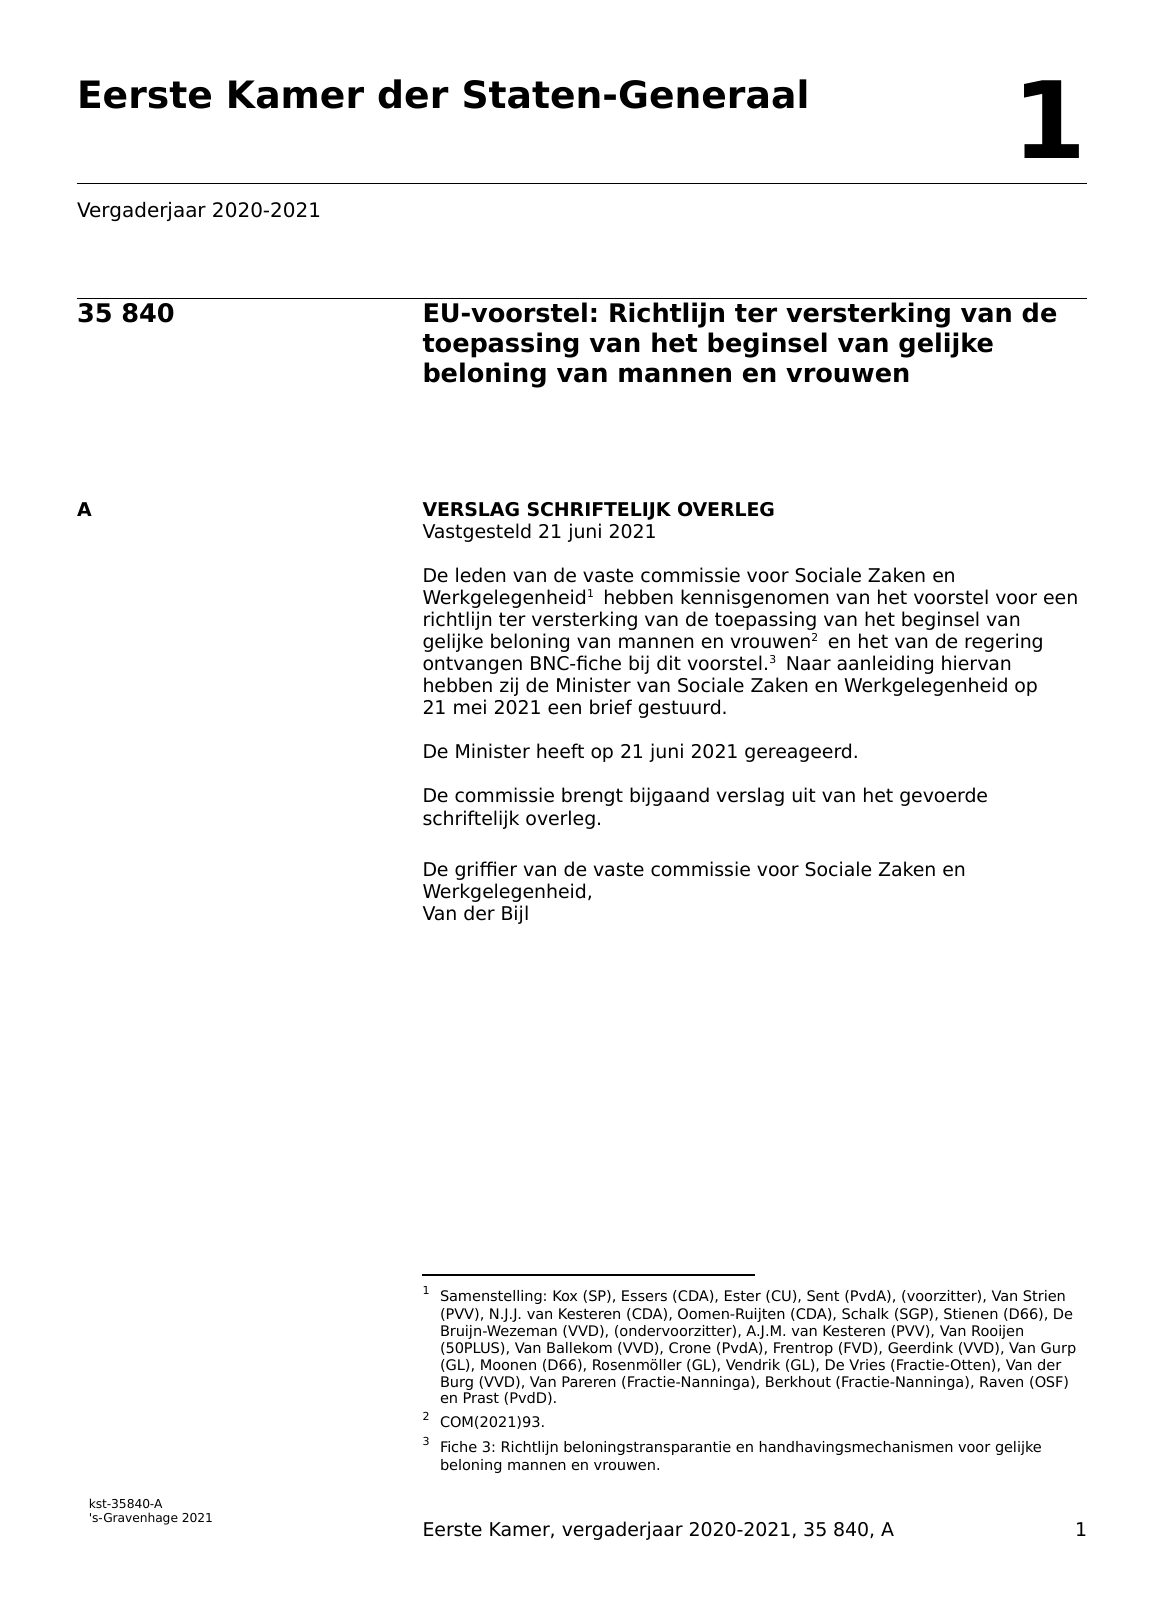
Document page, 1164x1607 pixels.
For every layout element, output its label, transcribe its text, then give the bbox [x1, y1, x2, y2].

text De leden van de vaste commissie voor Sociale Zaken en Werkgelegenheid hebben kennisgenomen van het voorstel voor een richtlijn ter versterking van de toepassing van het beginsel van gelijke beloning van mannen en vrouwen en het van de regering ontvangen BNC-fiche bij dit voorstel. Naar aanleiding hiervan hebben zij de Minister van Sociale Zaken en Werkgelegenheid op 21 mei 2021 een brief gestuurd. [422, 565, 1087, 719]
text kst-35840-A [88, 1497, 323, 1511]
text 's-Gravenhage 2021 [88, 1511, 323, 1525]
table_header Eerste Kamer der Staten-Generaal [77, 59, 886, 183]
text De Minister heeft op 21 juni 2021 gereageerd. [422, 741, 1087, 763]
text Vastgesteld 21 juni 2021 [422, 521, 1087, 543]
text Fiche 3: Richtlijn beloningstransparantie en handhavingsmechanismen voor gelijke beloning mannen en vrouwen. [422, 1435, 1087, 1474]
subtitle 35 840 EU-voorstel: Richtlijn ter versterking van de toepassing van het beginsel van gelijke beloning van mannen en vrouwen [77, 299, 1087, 388]
table_header 1 [886, 59, 1087, 183]
subtitle A VERSLAG SCHRIFTELIJK OVERLEG [77, 499, 1087, 521]
text De commissie brengt bijgaand verslag uit van het gevoerde schriftelijk overleg. [422, 785, 1087, 829]
table_cell Vergaderjaar 2020-2021 [77, 184, 1087, 298]
text COM(2021)93. [422, 1410, 1087, 1432]
text Samenstelling: Kox (SP), Essers (CDA), Ester (CU), Sent (PvdA), (voorzitter), Van Strien (PVV), N.J.J. van Kesteren (CDA), Oomen-Ruijten (CDA), Schalk (SGP), Stienen (D66), De Bruijn-Wezeman (VVD), (ondervoorzitter), A.J.M. van Kesteren (PVV), Van Rooijen (50PLUS), Van Ballekom (VVD), Crone (PvdA), Frentrop (FVD), Geerdink (VVD), Van Gurp (GL), Moonen (D66), Rosenmöller (GL), Vendrik (GL), De Vries (Fractie-Otten), Van der Burg (VVD), Van Pareren (Fractie-Nanninga), Berkhout (Fractie-Nanninga), Raven (OSF) en Prast (PvdD). [422, 1284, 1087, 1407]
text De griffier van de vaste commissie voor Sociale Zaken en Werkgelegenheid, Van der Bijl [422, 859, 1087, 925]
